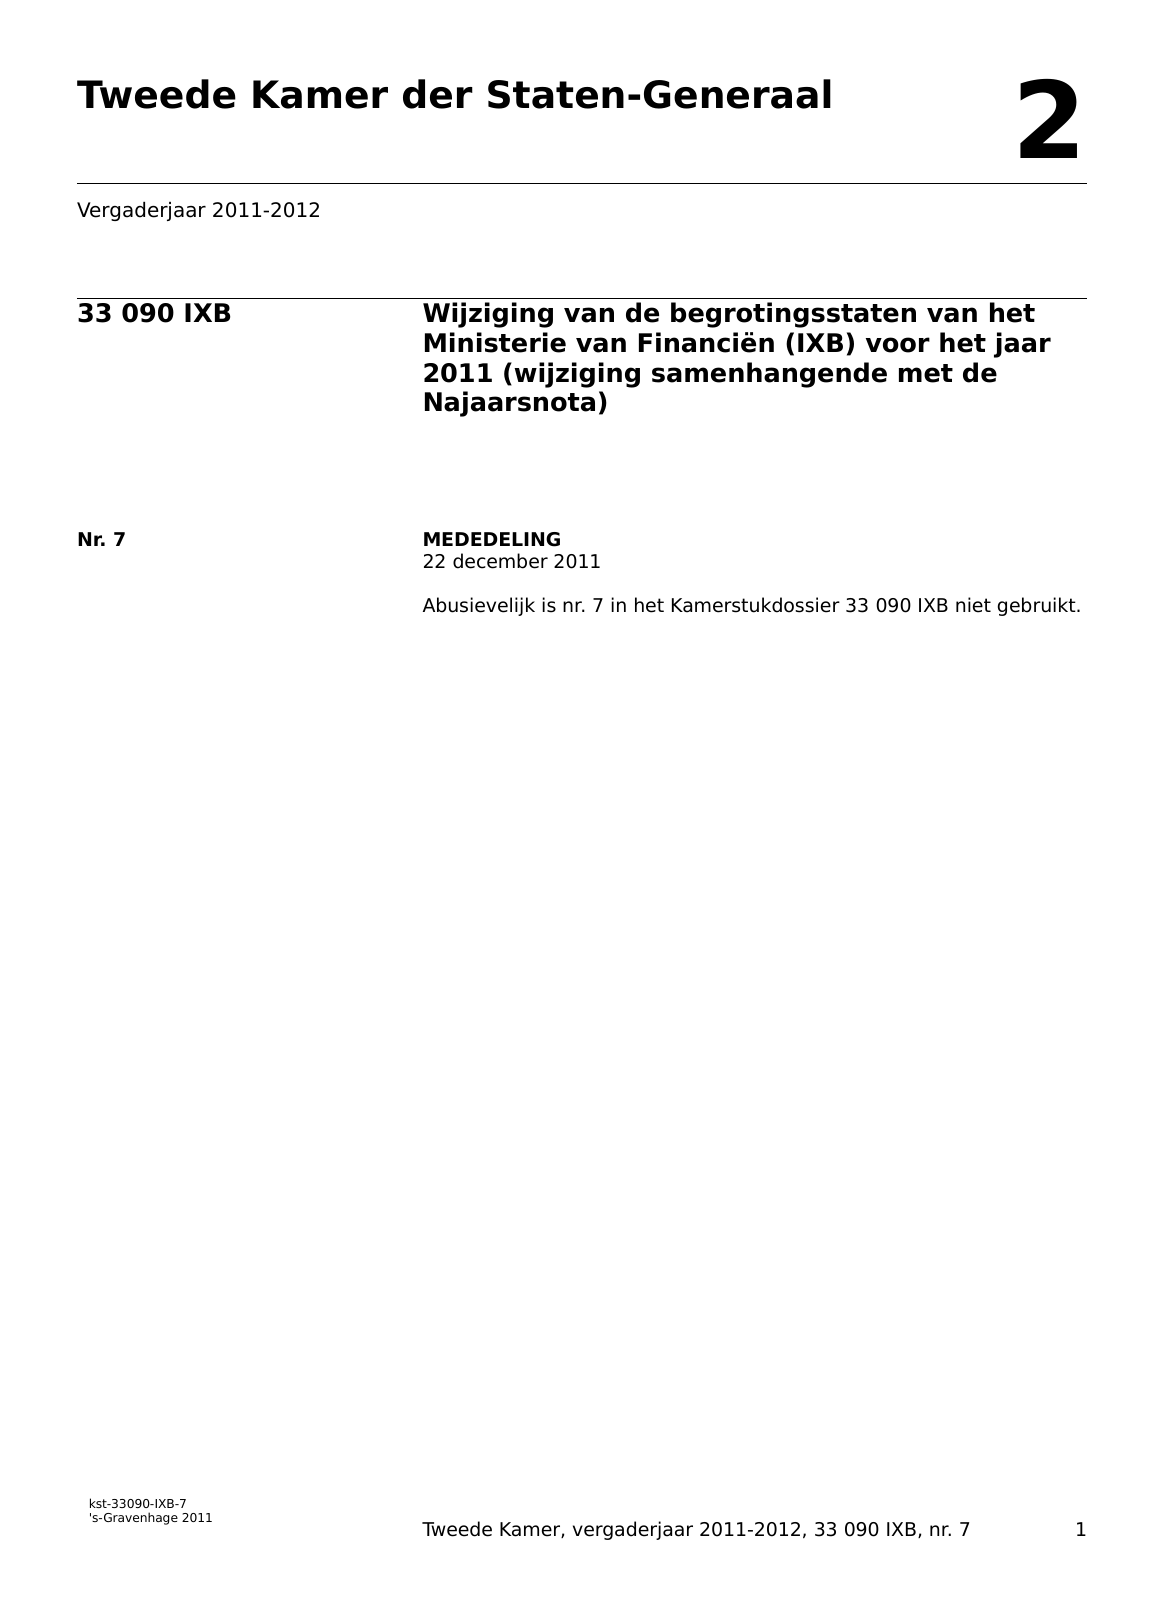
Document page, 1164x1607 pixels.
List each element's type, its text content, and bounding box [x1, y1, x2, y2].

text kst-33090-IXB-7 [88, 1497, 323, 1511]
table_cell Vergaderjaar 2011-2012 [77, 184, 1087, 298]
table_header 2 [886, 59, 1087, 183]
table_header Tweede Kamer der Staten-Generaal [77, 59, 886, 183]
subtitle 33 090 IXB Wijziging van de begrotingsstaten van het Ministerie van Financiën (IXB) voor het jaar 2011 (wijziging samenhangende met de Najaarsnota) [77, 299, 1087, 418]
text Abusievelijk is nr. 7 in het Kamerstukdossier 33 090 IXB niet gebruikt. [422, 595, 1087, 617]
subtitle Nr. 7 MEDEDELING [77, 529, 1087, 551]
text 's-Gravenhage 2011 [88, 1511, 323, 1525]
text 22 december 2011 [422, 551, 1087, 573]
